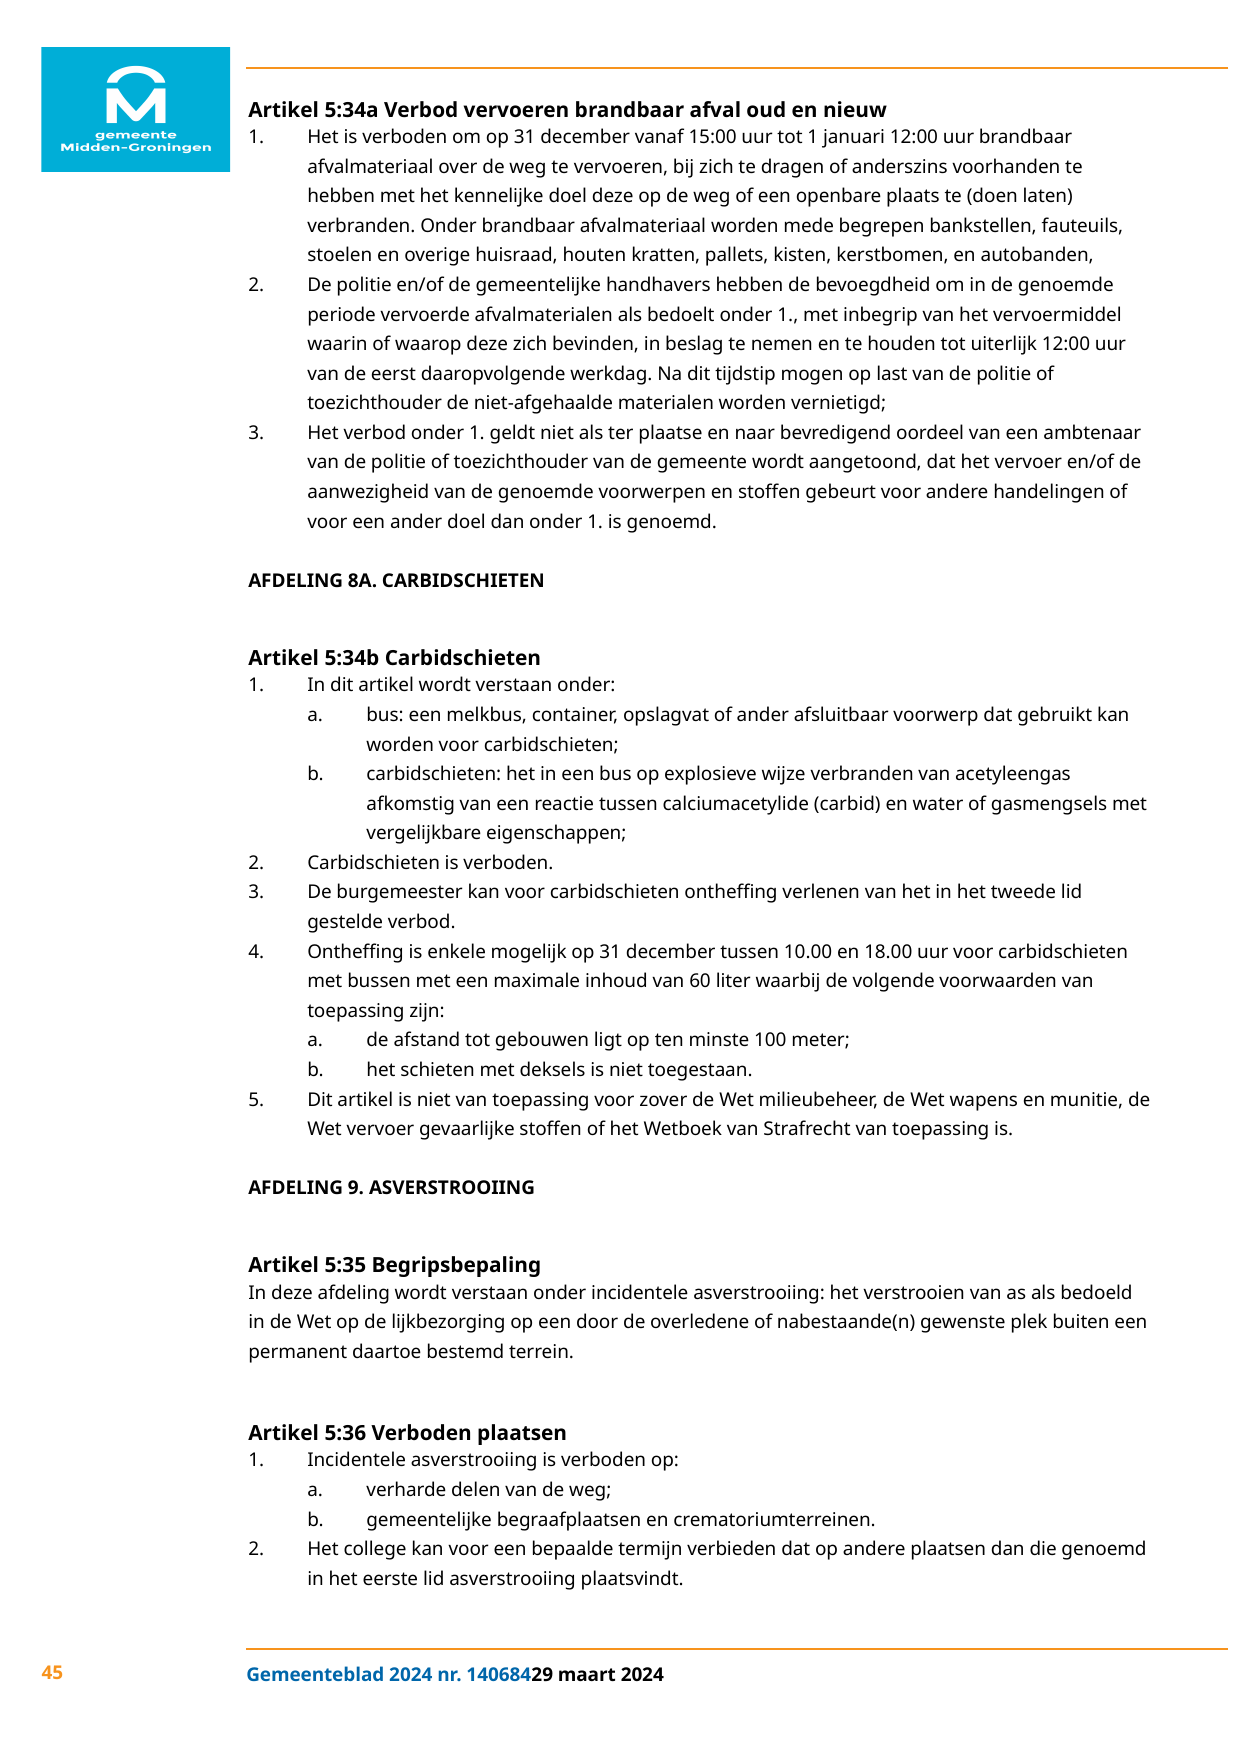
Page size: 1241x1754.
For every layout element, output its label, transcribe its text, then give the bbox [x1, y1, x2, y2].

text AFDELING 9. ASVERSTROOIING [248, 1174, 1152, 1200]
list Ontheffing is enkele mogelijk op 31 december tussen 10.00 en 18.00 uur voor carbidschieten met bussen met een maximale inhoud van 60 liter waarbij de volgende voorwaarden van toepassing zijn: [248, 938, 1152, 1023]
list gemeentelijke begraafplaatsen en crematoriumterreinen. [307, 1506, 1152, 1532]
list verharde delen van de weg; [307, 1476, 1152, 1502]
list De burgemeester kan voor carbidschieten ontheffing verlenen van het in het tweede lid gestelde verbod. [248, 879, 1152, 934]
list In dit artikel wordt verstaan onder: [248, 672, 1152, 697]
list carbidschieten: het in een bus op explosieve wijze verbranden van acetyleengas afkomstig van een reactie tussen calciumacetylide (carbid) en water of gasmengsels met vergelijkbare eigenschappen; [307, 760, 1152, 845]
text In deze afdeling wordt verstaan onder incidentele asverstrooiing: het verstrooien van as als bedoeld in de Wet op de lijkbezorging op een door de overledene of nabestaande(n) gewenste plek buiten een permanent daartoe bestemd terrein. [248, 1279, 1152, 1364]
picture [107, 89, 165, 122]
picture [108, 66, 164, 82]
text Artikel 5:34b Carbidschieten [248, 643, 1152, 672]
list Incidentele asverstrooiing is verboden op: [248, 1447, 1152, 1472]
list Carbidschieten is verboden. [248, 849, 1152, 875]
text AFDELING 8A. CARBIDSCHIETEN [248, 567, 1152, 593]
list het schieten met deksels is niet toegestaan. [307, 1056, 1152, 1082]
text Artikel 5:36 Verboden plaatsen [248, 1418, 1152, 1447]
list Het college kan voor een bepaalde termijn verbieden dat op andere plaatsen dan die genoemd in het eerste lid asverstrooiing plaatsvindt. [248, 1535, 1152, 1591]
text Artikel 5:35 Begripsbepaling [248, 1251, 1152, 1279]
list Het verbod onder 1. geldt niet als ter plaatse en naar bevredigend oordeel van een ambtenaar van de politie of toezichthouder van de gemeente wordt aangetoond, dat het vervoer en/of de aanwezigheid van de genoemde voorwerpen en stoffen gebeurt voor andere handelingen of voor een ander doel dan onder 1. is genoemd. [248, 419, 1152, 533]
list Dit artikel is niet van toepassing voor zover de Wet milieubeheer, de Wet wapens en munitie, de Wet vervoer gevaarlijke stoffen of het Wetboek van Strafrecht van toepassing is. [248, 1086, 1152, 1141]
list De politie en/of de gemeentelijke handhavers hebben de bevoegdheid om in de genoemde periode vervoerde afvalmaterialen als bedoelt onder 1., met inbegrip van het vervoermiddel waarin of waarop deze zich bevinden, in beslag te nemen en te houden tot uiterlijk 12:00 uur van de eerst daaropvolgende werkdag. Na dit tijdstip mogen op last van de politie of toezichthouder de niet-afgehaalde materialen worden vernietigd; [248, 271, 1152, 415]
list de afstand tot gebouwen ligt op ten minste 100 meter; [307, 1027, 1152, 1052]
list Het is verboden om op 31 december vanaf 15:00 uur tot 1 januari 12:00 uur brandbaar afvalmateriaal over de weg te vervoeren, bij zich te dragen of anderszins voorhanden te hebben met het kennelijke doel deze op de weg of een openbare plaats te (doen laten) verbranden. Onder brandbaar afvalmateriaal worden mede begrepen bankstellen, fauteuils, stoelen en overige huisraad, houten kratten, pallets, kisten, kerstbomen, en autobanden, [248, 123, 1152, 267]
picture [184, 146, 190, 153]
list bus: een melkbus, container, opslagvat of ander afsluitbaar voorwerp dat gebruikt kan worden voor carbidschieten; [307, 701, 1152, 756]
text Artikel 5:34a Verbod vervoeren brandbaar afval oud en nieuw [248, 95, 1152, 123]
